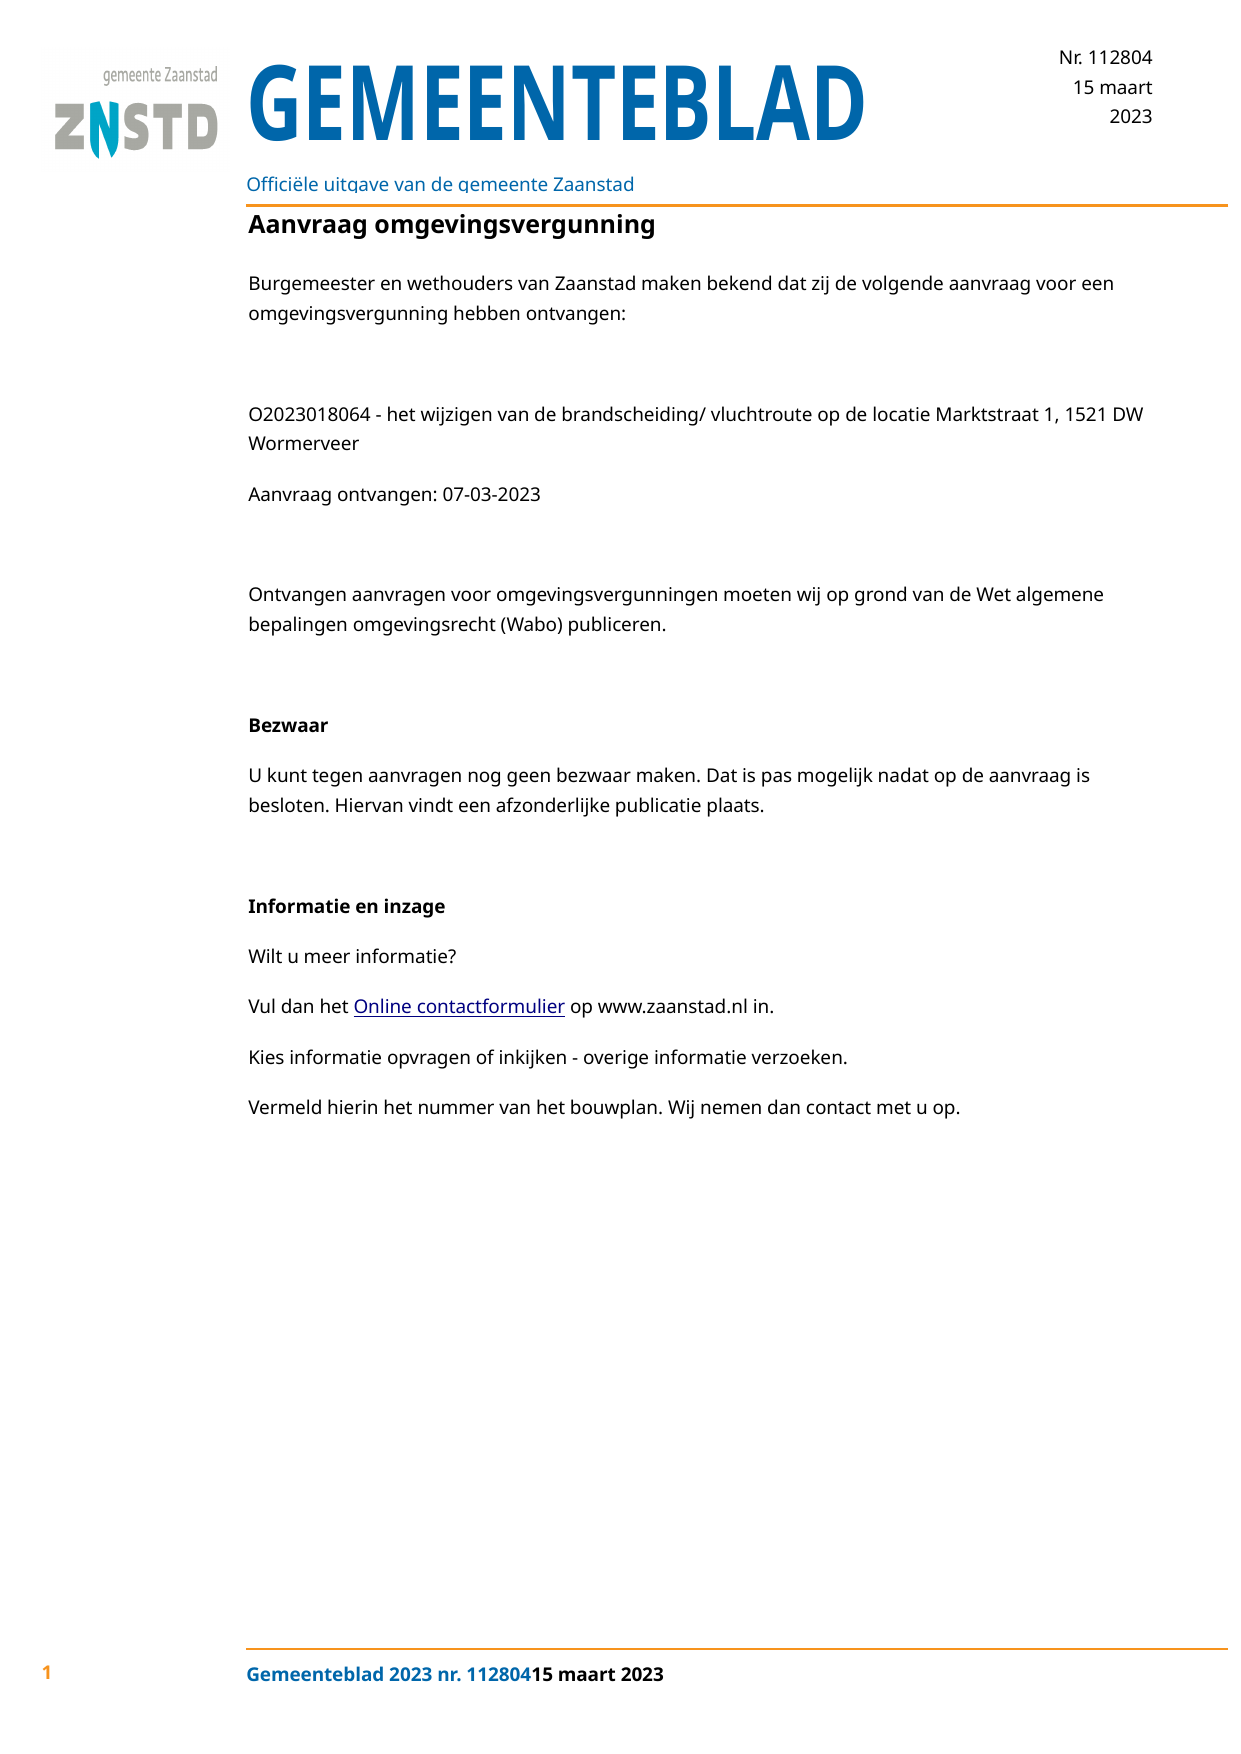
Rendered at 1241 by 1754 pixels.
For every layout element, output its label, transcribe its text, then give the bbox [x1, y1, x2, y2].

text Aanvraag ontvangen: 07-03-2023 [248, 481, 1152, 506]
picture [41, 47, 231, 172]
text Bezwaar [248, 712, 1152, 738]
text Burgemeester en wethouders van Zaanstad maken bekend dat zij de volgende aanvraag voor een omgevingsvergunning hebben ontvangen: [248, 270, 1152, 326]
text Vul dan het Online contactformulier op www.zaanstad.nl in. [248, 994, 1152, 1019]
text Kies informatie opvragen of inkijken - overige informatie verzoeken. [248, 1044, 1152, 1070]
text Aanvraag omgevingsvergunning [248, 207, 1152, 241]
text Ontvangen aanvragen voor omgevingsvergunningen moeten wij op grond van de Wet algemene bepalingen omgevingsrecht (Wabo) publiceren. [248, 582, 1152, 637]
text Vermeld hierin het nummer van het bouwplan. Wij nemen dan contact met u op. [248, 1094, 1152, 1120]
text U kunt tegen aanvragen nog geen bezwaar maken. Dat is pas mogelijk nadat op de aanvraag is besloten. Hiervan vindt een afzonderlijke publicatie plaats. [248, 762, 1152, 818]
text Wilt u meer informatie? [248, 943, 1152, 969]
text Informatie en inzage [248, 893, 1152, 918]
text O2023018064 - het wijzigen van de brandscheiding/ vluchtroute op de locatie Marktstraat 1, 1521 DW Wormerveer [248, 401, 1152, 456]
